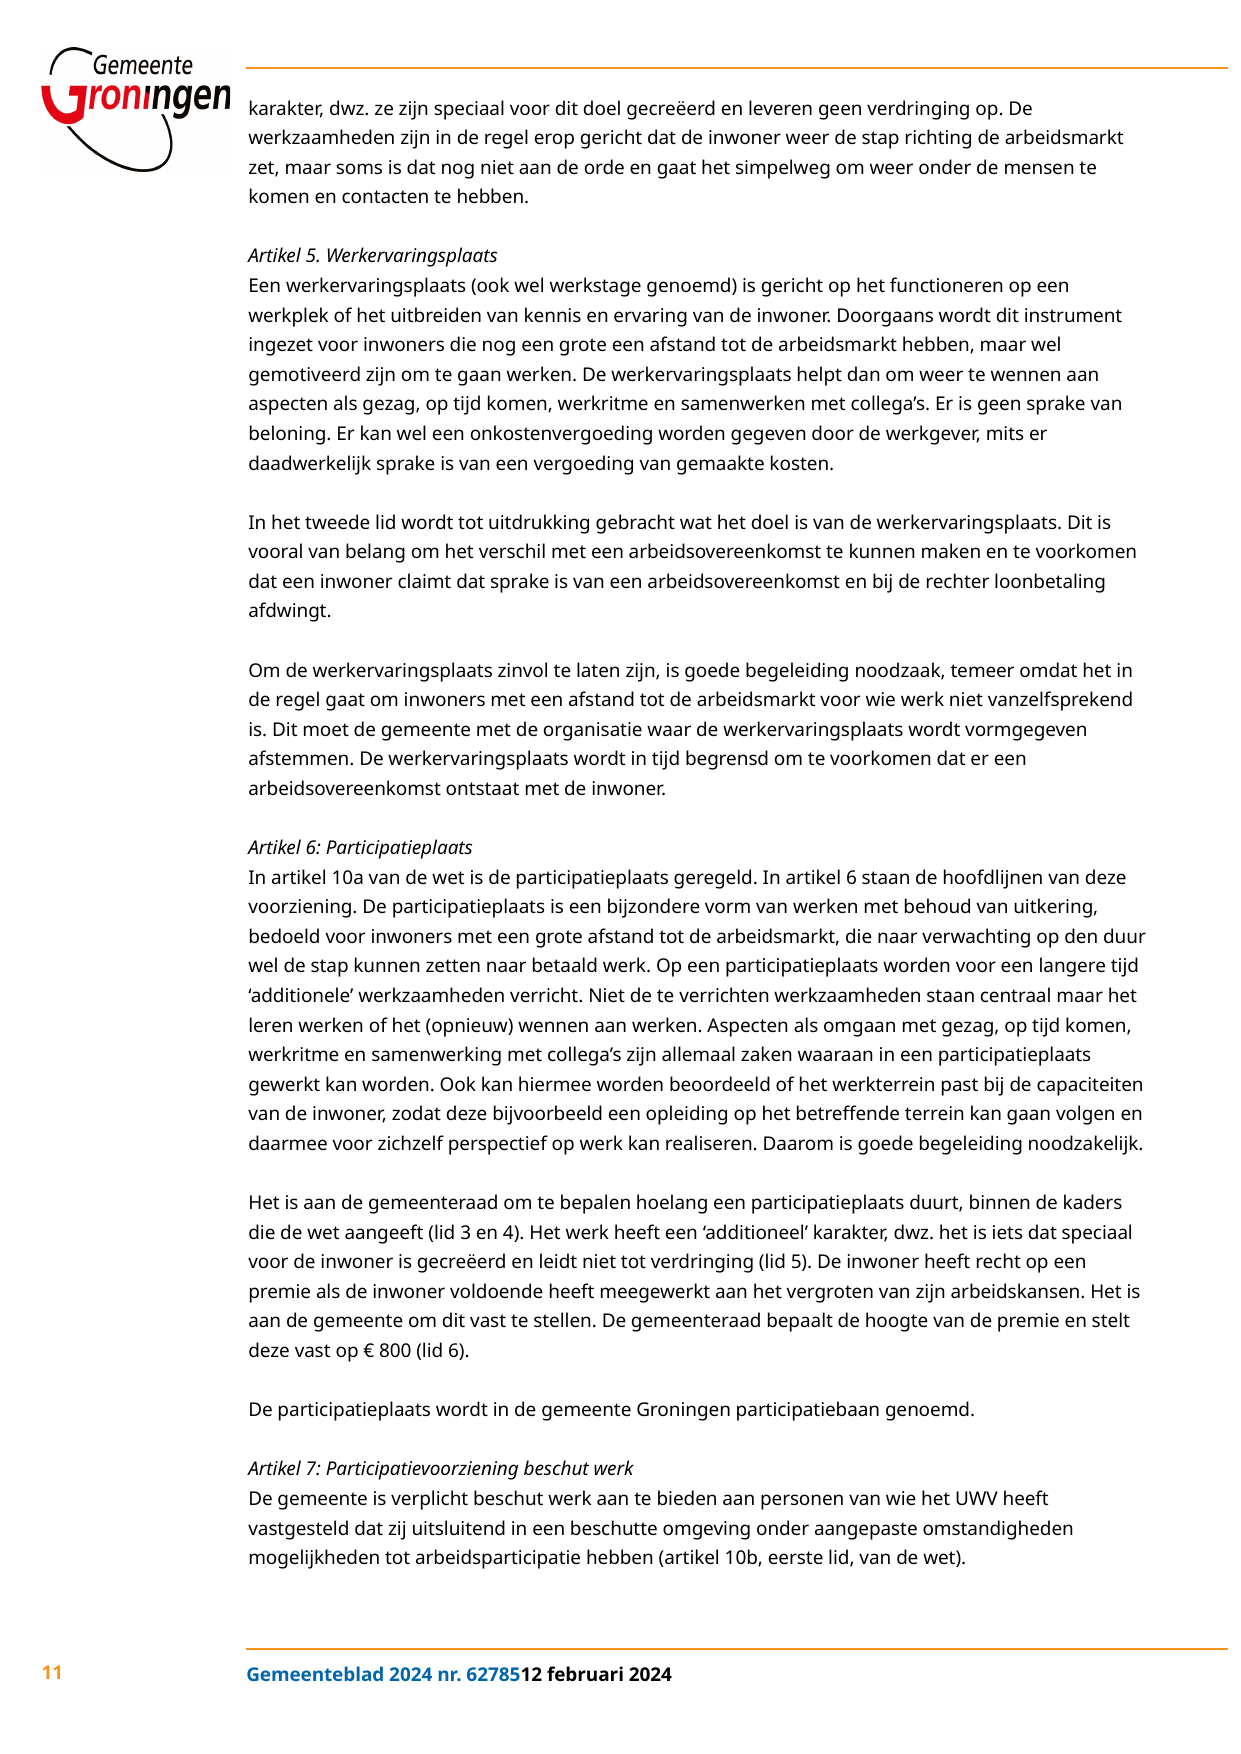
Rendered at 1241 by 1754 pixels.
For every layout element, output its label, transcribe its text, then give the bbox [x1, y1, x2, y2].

text In artikel 10a van de wet is de participatieplaats geregeld. In artikel 6 staan de hoofdlijnen van deze voorziening. De participatieplaats is een bijzondere vorm van werken met behoud van uitkering, bedoeld voor inwoners met een grote afstand tot de arbeidsmarkt, die naar verwachting op den duur wel de stap kunnen zetten naar betaald werk. Op een participatieplaats worden voor een langere tijd ‘additionele’ werkzaamheden verricht. Niet de te verrichten werkzaamheden staan centraal maar het leren werken of het (opnieuw) wennen aan werken. Aspecten als omgaan met gezag, op tijd komen, werkritme en samenwerking met collega’s zijn allemaal zaken waaraan in een participatieplaats gewerkt kan worden. Ook kan hiermee worden beoordeeld of het werkterrein past bij de capaciteiten van de inwoner, zodat deze bijvoorbeeld een opleiding op het betreffende terrein kan gaan volgen en daarmee voor zichzelf perspectief op werk kan realiseren. Daarom is goede begeleiding noodzakelijk. [248, 864, 1152, 1156]
text Artikel 5. Werkervaringsplaats [248, 243, 1152, 268]
text Om de werkervaringsplaats zinvol te laten zijn, is goede begeleiding noodzaak, temeer omdat het in de regel gaat om inwoners met een afstand tot de arbeidsmarkt voor wie werk niet vanzelfsprekend is. Dit moet de gemeente met de organisatie waar de werkervaringsplaats wordt vormgegeven afstemmen. De werkervaringsplaats wordt in tijd begrensd om te voorkomen dat er een arbeidsovereenkomst ontstaat met de inwoner. [248, 657, 1152, 801]
text Het is aan de gemeenteraad om te bepalen hoelang een participatieplaats duurt, binnen de kaders die de wet aangeeft (lid 3 en 4). Het werk heeft een ‘additioneel’ karakter, dwz. het is iets dat speciaal voor de inwoner is gecreëerd en leidt niet tot verdringing (lid 5). De inwoner heeft recht op een premie als de inwoner voldoende heeft meegewerkt aan het vergroten van zijn arbeidskansen. Het is aan de gemeente om dit vast te stellen. De gemeenteraad bepaalt de hoogte van de premie en stelt deze vast op € 800 (lid 6). [248, 1189, 1152, 1363]
text karakter, dwz. ze zijn speciaal voor dit doel gecreëerd en leveren geen verdringing op. De werkzaamheden zijn in de regel erop gericht dat de inwoner weer de stap richting de arbeidsmarkt zet, maar soms is dat nog niet aan de orde en gaat het simpelweg om weer onder de mensen te komen en contacten te hebben. [248, 95, 1152, 209]
text Artikel 6: Participatieplaats [248, 834, 1152, 860]
picture [41, 47, 231, 172]
text In het tweede lid wordt tot uitdrukking gebracht wat het doel is van de werkervaringsplaats. Dit is vooral van belang om het verschil met een arbeidsovereenkomst te kunnen maken en te voorkomen dat een inwoner claimt dat sprake is van een arbeidsovereenkomst en bij de rechter loonbetaling afdwingt. [248, 509, 1152, 623]
text Artikel 7: Participatievoorziening beschut werk [248, 1456, 1152, 1481]
text De participatieplaats wordt in de gemeente Groningen participatiebaan genoemd. [248, 1396, 1152, 1422]
text Een werkervaringsplaats (ook wel werkstage genoemd) is gericht op het functioneren op een werkplek of het uitbreiden van kennis en ervaring van de inwoner. Doorgaans wordt dit instrument ingezet voor inwoners die nog een grote een afstand tot de arbeidsmarkt hebben, maar wel gemotiveerd zijn om te gaan werken. De werkervaringsplaats helpt dan om weer te wennen aan aspecten als gezag, op tijd komen, werkritme en samenwerken met collega’s. Er is geen sprake van beloning. Er kan wel een onkostenvergoeding worden gegeven door de werkgever, mits er daadwerkelijk sprake is van een vergoeding van gemaakte kosten. [248, 272, 1152, 476]
text De gemeente is verplicht beschut werk aan te bieden aan personen van wie het UWV heeft vastgesteld dat zij uitsluitend in een beschutte omgeving onder aangepaste omstandigheden mogelijkheden tot arbeidsparticipatie hebben (artikel 10b, eerste lid, van de wet). [248, 1485, 1152, 1570]
